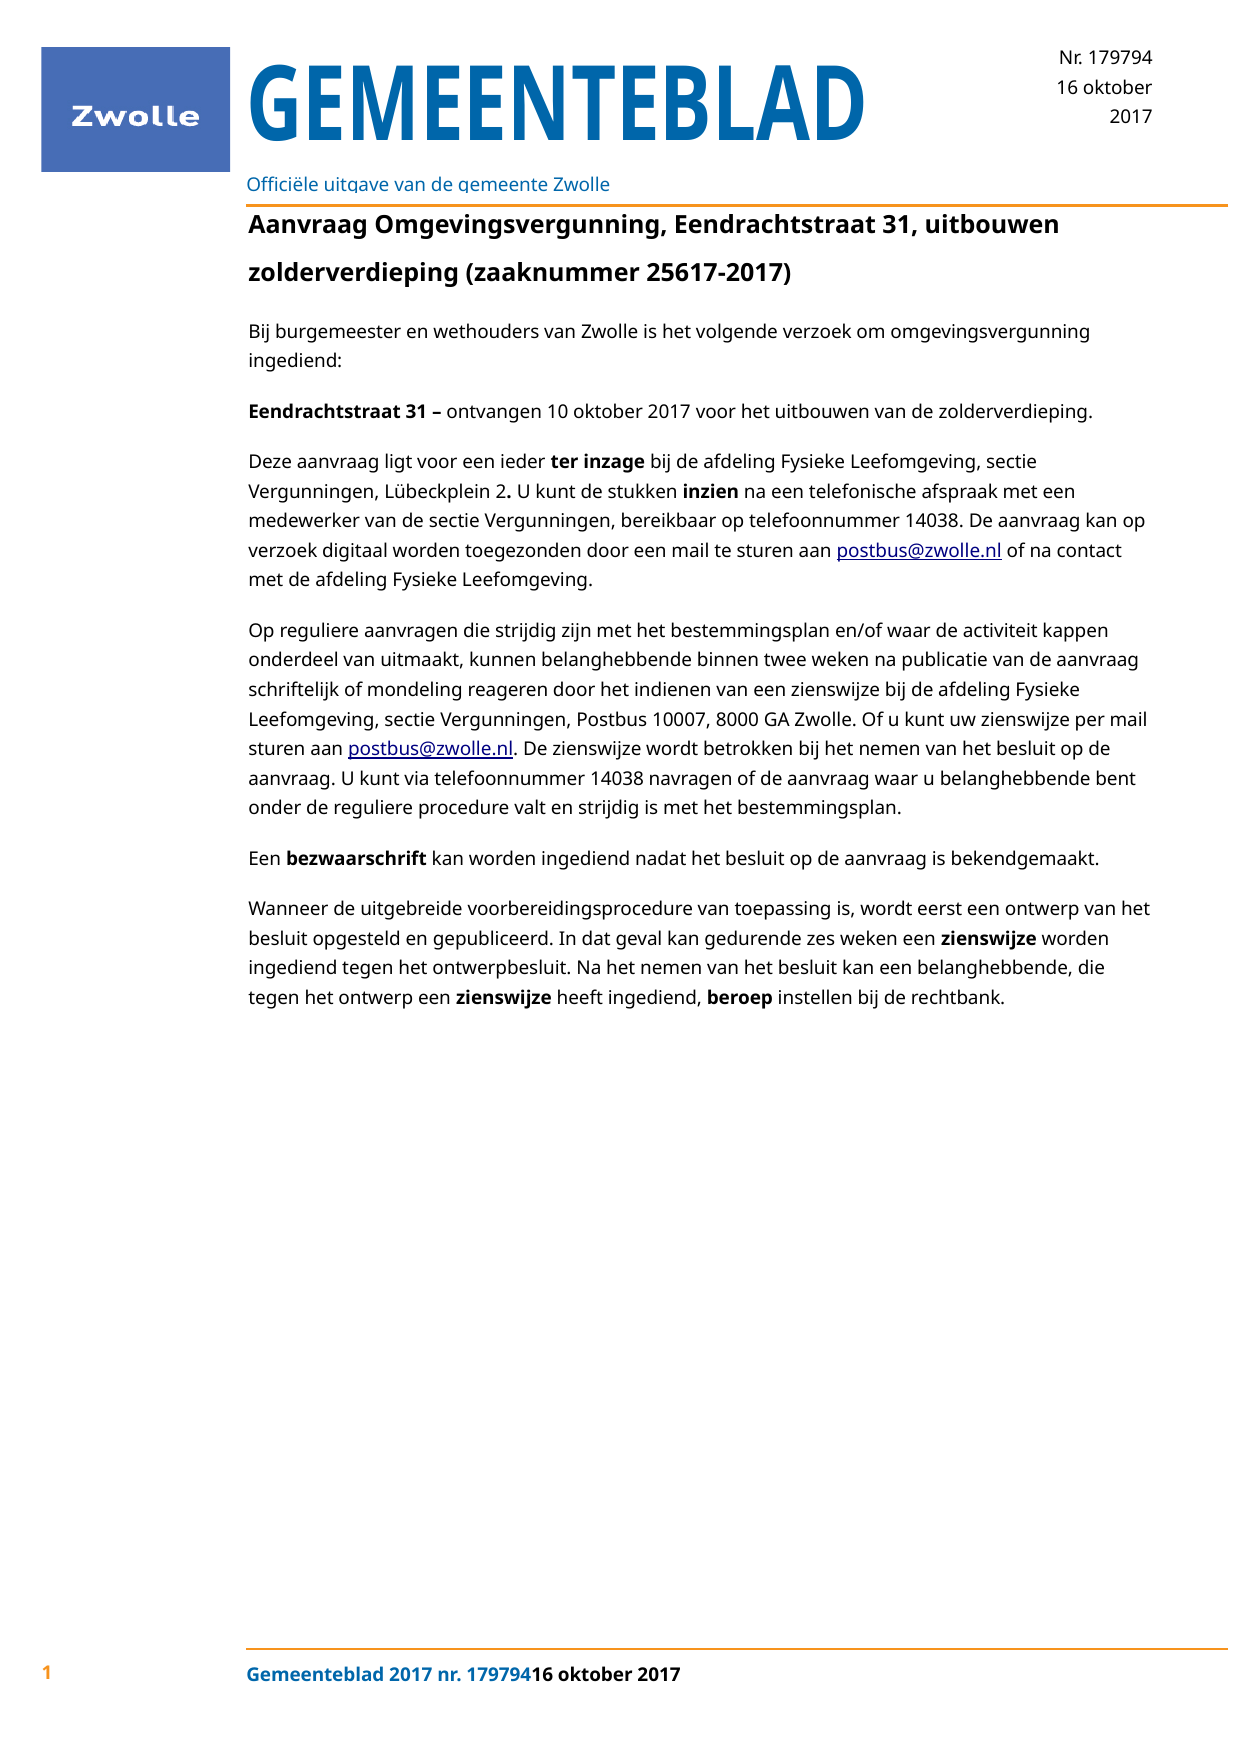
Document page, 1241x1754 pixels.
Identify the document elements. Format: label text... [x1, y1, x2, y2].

text Wanneer de uitgebreide voorbereidingsprocedure van toepassing is, wordt eerst een ontwerp van het besluit opgesteld en gepubliceerd. In dat geval kan gedurende zes weken een zienswijze worden ingediend tegen het ontwerpbesluit. Na het nemen van het besluit kan een belanghebbende, die tegen het ontwerp een zienswijze heeft ingediend, beroep instellen bij de rechtbank. [248, 895, 1152, 1010]
text Op reguliere aanvragen die strijdig zijn met het bestemmingsplan en/of waar de activiteit kappen onderdeel van uitmaakt, kunnen belanghebbende binnen twee weken na publicatie van de aanvraag schriftelijk of mondeling reageren door het indienen van een zienswijze bij de afdeling Fysieke Leefomgeving, sectie Vergunningen, Postbus 10007, 8000 GA Zwolle. Of u kunt uw zienswijze per mail sturen aan postbus@zwolle.nl. De zienswijze wordt betrokken bij het nemen van het besluit op de aanvraag. U kunt via telefoonnummer 14038 navragen of de aanvraag waar u belanghebbende bent onder de reguliere procedure valt en strijdig is met het bestemmingsplan. [248, 617, 1152, 820]
text Bij burgemeester en wethouders van Zwolle is het volgende verzoek om omgevingsvergunning ingediend: [248, 318, 1152, 373]
text Eendrachtstraat 31 – ontvangen 10 oktober 2017 voor het uitbouwen van de zolderverdieping. [248, 398, 1152, 424]
picture [41, 47, 231, 172]
text Een bezwaarschrift kan worden ingediend nadat het besluit op de aanvraag is bekendgemaakt. [248, 845, 1152, 871]
text Deze aanvraag ligt voor een ieder ter inzage bij de afdeling Fysieke Leefomgeving, sectie Vergunningen, Lübeckplein 2. U kunt de stukken inzien na een telefonische afspraak met een medewerker van de sectie Vergunningen, bereikbaar op telefoonnummer 14038. De aanvraag kan op verzoek digitaal worden toegezonden door een mail te sturen aan postbus@zwolle.nl of na contact met de afdeling Fysieke Leefomgeving. [248, 448, 1152, 592]
text Aanvraag Omgevingsvergunning, Eendrachtstraat 31, uitbouwen zolderverdieping (zaaknummer 25617-2017) [248, 207, 1152, 288]
